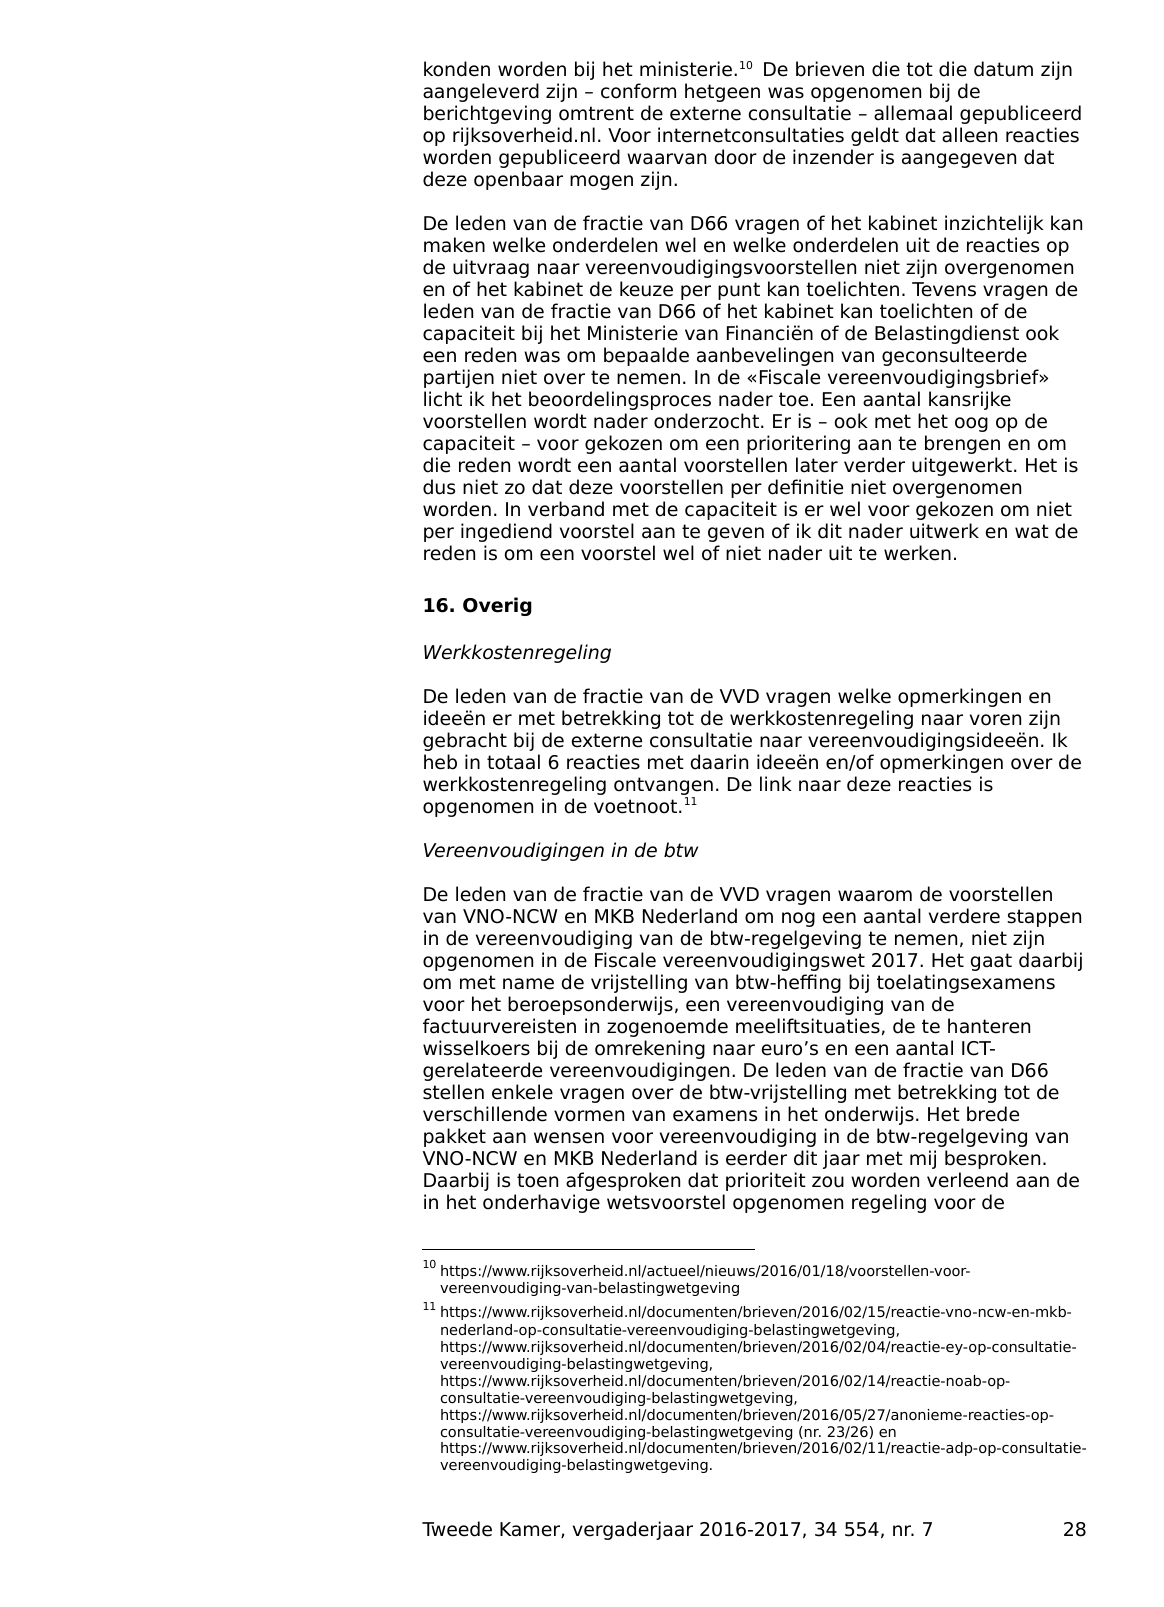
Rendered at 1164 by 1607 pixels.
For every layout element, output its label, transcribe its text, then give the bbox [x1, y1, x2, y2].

text De leden van de fractie van D66 vragen of het kabinet inzichtelijk kan maken welke onderdelen wel en welke onderdelen uit de reacties op de uitvraag naar vereenvoudigingsvoorstellen niet zijn overgenomen en of het kabinet de keuze per punt kan toelichten. Tevens vragen de leden van de fractie van D66 of het kabinet kan toelichten of de capaciteit bij het Ministerie van Financiën of de Belastingdienst ook een reden was om bepaalde aanbevelingen van geconsulteerde partijen niet over te nemen. In de «Fiscale vereenvoudigingsbrief» licht ik het beoordelingsproces nader toe. Een aantal kansrijke voorstellen wordt nader onderzocht. Er is – ook met het oog op de capaciteit – voor gekozen om een prioritering aan te brengen en om die reden wordt een aantal voorstellen later verder uitgewerkt. Het is dus niet zo dat deze voorstellen per definitie niet overgenomen worden. In verband met de capaciteit is er wel voor gekozen om niet per ingediend voorstel aan te geven of ik dit nader uitwerk en wat de reden is om een voorstel wel of niet nader uit te werken. [422, 213, 1087, 565]
text https://www.rijksoverheid.nl/actueel/nieuws/2016/01/18/voorstellen-voor-vereenvoudiging-van-belastingwetgeving [422, 1258, 1087, 1297]
text De leden van de fractie van de VVD vragen welke opmerkingen en ideeën er met betrekking tot de werkkostenregeling naar voren zijn gebracht bij de externe consultatie naar vereenvoudigingsideeën. Ik heb in totaal 6 reacties met daarin ideeën en/of opmerkingen over de werkkostenregeling ontvangen. De link naar deze reacties is opgenomen in de voetnoot. [422, 686, 1087, 818]
text konden worden bij het ministerie. De brieven die tot die datum zijn aangeleverd zijn – conform hetgeen was opgenomen bij de berichtgeving omtrent de externe consultatie – allemaal gepubliceerd op rijksoverheid.nl. Voor internetconsultaties geldt dat alleen reacties worden gepubliceerd waarvan door de inzender is aangegeven dat deze openbaar mogen zijn. [422, 59, 1087, 191]
subtitle Werkkostenregeling [422, 642, 1087, 664]
subtitle Vereenvoudigingen in de btw [422, 840, 1087, 862]
text De leden van de fractie van de VVD vragen waarom de voorstellen van VNO-NCW en MKB Nederland om nog een aantal verdere stappen in de vereenvoudiging van de btw-regelgeving te nemen, niet zijn opgenomen in de Fiscale vereenvoudigingswet 2017. Het gaat daarbij om met name de vrijstelling van btw-heffing bij toelatingsexamens voor het beroepsonderwijs, een vereenvoudiging van de factuurvereisten in zogenoemde meeliftsituaties, de te hanteren wisselkoers bij de omrekening naar euro’s en een aantal ICT-gerelateerde vereenvoudigingen. De leden van de fractie van D66 stellen enkele vragen over de btw-vrijstelling met betrekking tot de verschillende vormen van examens in het onderwijs. Het brede pakket aan wensen voor vereenvoudiging in de btw-regelgeving van VNO-NCW en MKB Nederland is eerder dit jaar met mij besproken. Daarbij is toen afgesproken dat prioriteit zou worden verleend aan de in het onderhavige wetsvoorstel opgenomen regeling voor de [422, 884, 1087, 1214]
text https://www.rijksoverheid.nl/documenten/brieven/2016/02/15/reactie-vno-ncw-en-mkb-nederland-op-consultatie-vereenvoudiging-belastingwetgeving, https://www.rijksoverheid.nl/documenten/brieven/2016/02/04/reactie-ey-op-consultatie-vereenvoudiging-belastingwetgeving, https://www.rijksoverheid.nl/documenten/brieven/2016/02/14/reactie-noab-op-consultatie-vereenvoudiging-belastingwetgeving, https://www.rijksoverheid.nl/documenten/brieven/2016/05/27/anonieme-reacties-op-consultatie-vereenvoudiging-belastingwetgeving (nr. 23/26) en https://www.rijksoverheid.nl/documenten/brieven/2016/02/11/reactie-adp-op-consultatie-vereenvoudiging-belastingwetgeving. [422, 1300, 1087, 1474]
subtitle 16. Overig [422, 595, 1087, 617]
